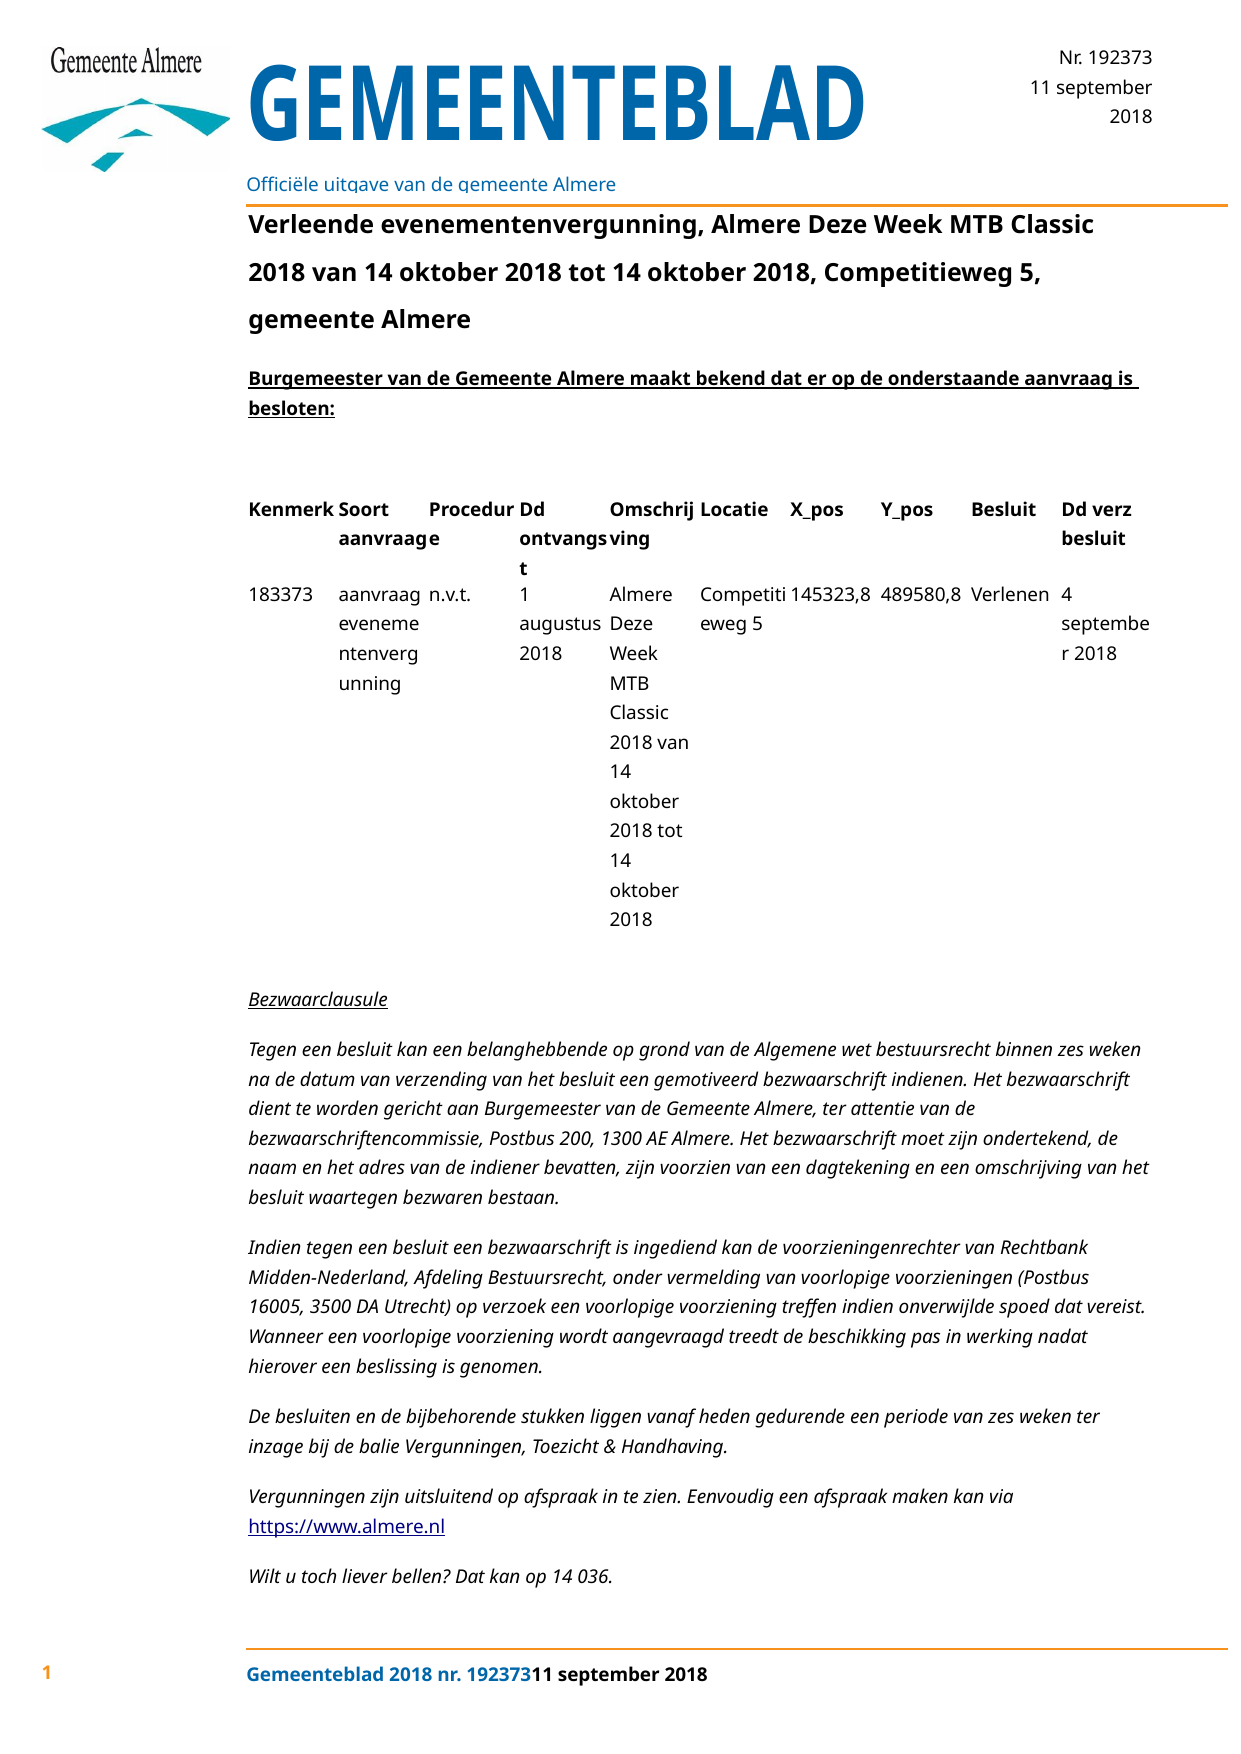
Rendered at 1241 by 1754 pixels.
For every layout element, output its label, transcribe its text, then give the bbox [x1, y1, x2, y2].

table_header Locatie [700, 496, 790, 581]
table_header Kenmerk [248, 496, 338, 581]
text De besluiten en de bijbehorende stukken liggen vanaf heden gedurende een periode van zes weken ter inzage bij de balie Vergunningen, Toezicht & Handhaving. [248, 1403, 1152, 1458]
table_cell 489580,8 [881, 581, 971, 932]
picture [41, 47, 231, 172]
table_header Procedure [429, 496, 519, 581]
table_cell n.v.t. [429, 581, 519, 932]
table_header Besluit [971, 496, 1061, 581]
table_header Omschrijving [609, 496, 700, 581]
text Indien tegen een besluit een bezwaarschrift is ingediend kan de voorzieningenrechter van Rechtbank Midden-Nederland, Afdeling Bestuursrecht, onder vermelding van voorlopige voorzieningen (Postbus 16005, 3500 DA Utrecht) op verzoek een voorlopige voorziening treffen indien onverwijlde spoed dat vereist. Wanneer een voorlopige voorziening wordt aangevraagd treedt de beschikking pas in werking nadat hierover een beslissing is genomen. [248, 1234, 1152, 1378]
table_cell Almere Deze Week MTB Classic 2018 van 14 oktober 2018 tot 14 oktober 2018 [609, 581, 700, 932]
text Verleende evenementenvergunning, Almere Deze Week MTB Classic 2018 van 14 oktober 2018 tot 14 oktober 2018, Competitieweg 5, gemeente Almere [248, 207, 1152, 336]
table_header Soort aanvraag [338, 496, 429, 581]
table_header Y_pos [881, 496, 971, 581]
text Bezwaarclausule [248, 986, 1152, 1011]
text Tegen een besluit kan een belanghebbende op grond van de Algemene wet bestuursrecht binnen zes weken na de datum van verzending van het besluit een gemotiveerd bezwaarschrift indienen. Het bezwaarschrift dient te worden gericht aan Burgemeester van de Gemeente Almere, ter attentie van de bezwaarschriftencommissie, Postbus 200, 1300 AE Almere. Het bezwaarschrift moet zijn ondertekend, de naam en het adres van de indiener bevatten, zijn voorzien van een dagtekening en een omschrijving van het besluit waartegen bezwaren bestaan. [248, 1036, 1152, 1210]
table_cell 4 september 2018 [1061, 581, 1152, 932]
table_cell 1 augustus 2018 [519, 581, 609, 932]
table_header Dd ontvangst [519, 496, 609, 581]
table_cell aanvraag evenementenvergunning [338, 581, 429, 932]
text Burgemeester van de Gemeente Almere maakt bekend dat er op de onderstaande aanvraag is besloten: [248, 366, 1152, 421]
table_header X_pos [790, 496, 881, 581]
text Vergunningen zijn uitsluitend op afspraak in te zien. Eenvoudig een afspraak maken kan via https://www.almere.nl [248, 1483, 1152, 1538]
table_cell 145323,8 [790, 581, 881, 932]
table_cell 183373 [248, 581, 338, 932]
table_cell Verlenen [971, 581, 1061, 932]
table_header Dd verz besluit [1061, 496, 1152, 581]
text Wilt u toch liever bellen? Dat kan op 14 036. [248, 1563, 1152, 1589]
table_cell Competitieweg 5 [700, 581, 790, 932]
